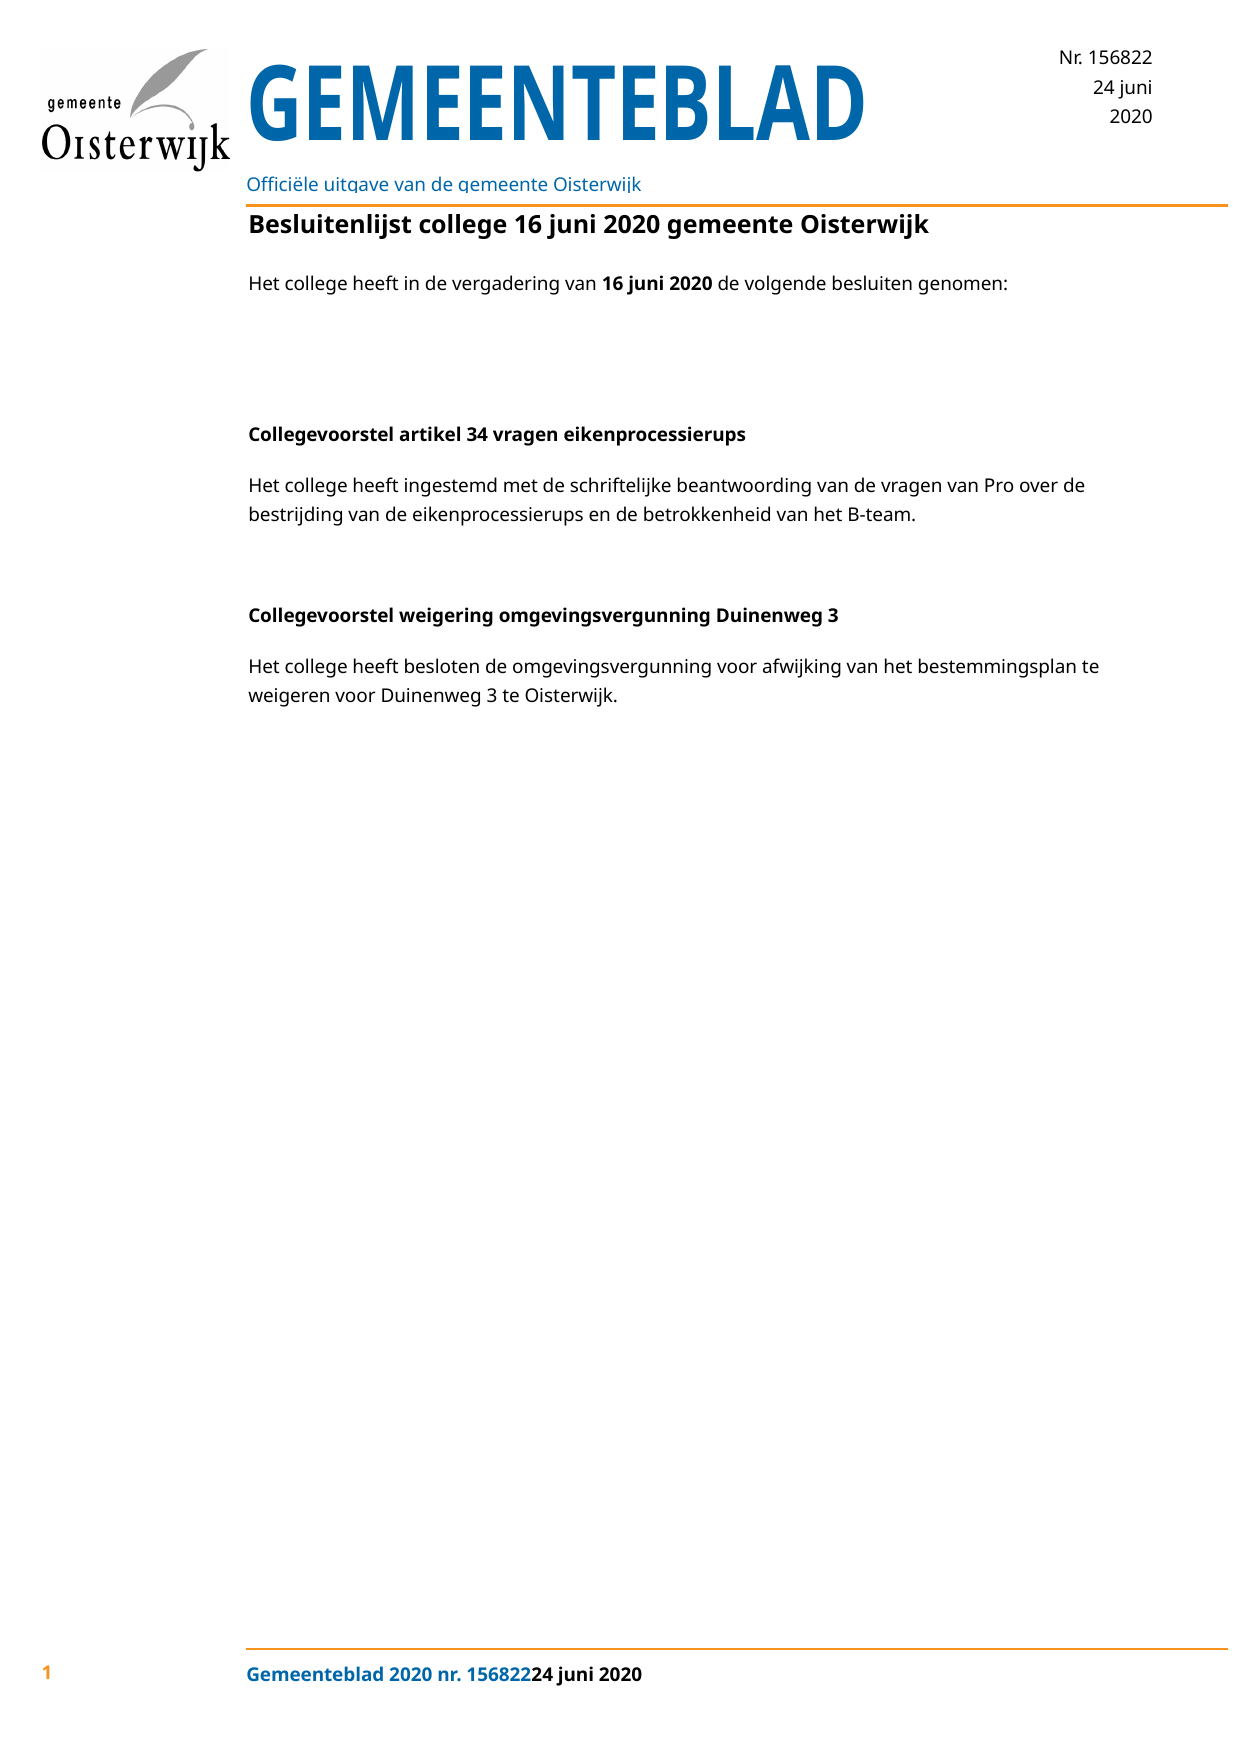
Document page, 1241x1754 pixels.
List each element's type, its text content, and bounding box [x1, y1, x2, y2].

text Collegevoorstel artikel 34 vragen eikenprocessierups [248, 422, 1152, 447]
text Collegevoorstel weigering omgevingsvergunning Duinenweg 3 [248, 602, 1152, 628]
text Het college heeft ingestemd met de schriftelijke beantwoording van de vragen van Pro over de bestrijding van de eikenprocessierups en de betrokkenheid van het B-team. [248, 472, 1152, 527]
text Het college heeft besloten de omgevingsvergunning voor afwijking van het bestemmingsplan te weigeren voor Duinenweg 3 te Oisterwijk. [248, 653, 1152, 708]
text Besluitenlijst college 16 juni 2020 gemeente Oisterwijk [248, 207, 1152, 241]
text Het college heeft in de vergadering van 16 juni 2020 de volgende besluiten genomen: [248, 270, 1152, 296]
picture [41, 47, 231, 172]
